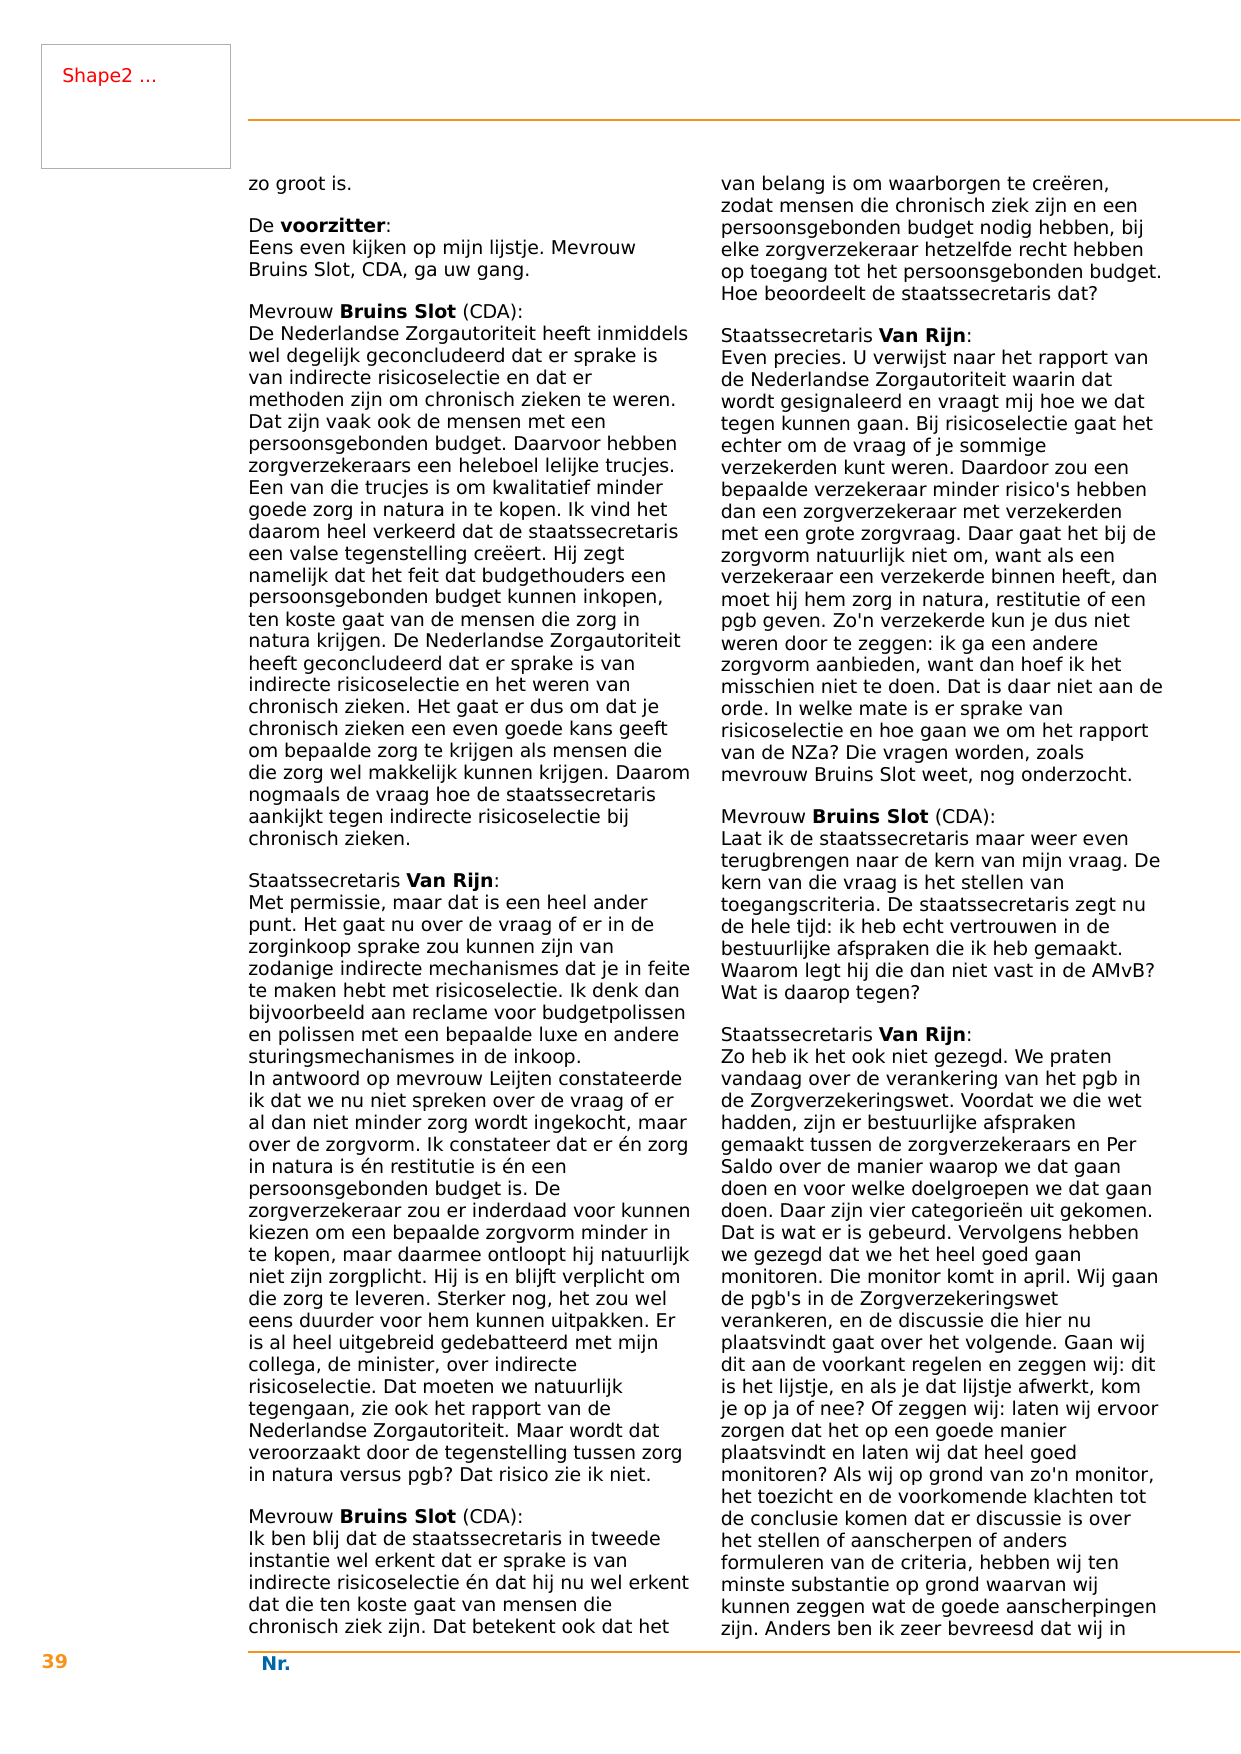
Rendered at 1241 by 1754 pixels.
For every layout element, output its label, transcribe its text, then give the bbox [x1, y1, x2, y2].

text Staatssecretaris Van Rijn: [721, 1024, 1163, 1046]
text Even precies. U verwijst naar het rapport van de Nederlandse Zorgautoriteit waarin dat wordt gesignaleerd en vraagt mij hoe we dat tegen kunnen gaan. Bij risicoselectie gaat het echter om de vraag of je sommige verzekerden kunt weren. Daardoor zou een bepaalde verzekeraar minder risico's hebben dan een zorgverzekeraar met verzekerden met een grote zorgvraag. Daar gaat het bij de zorgvorm natuurlijk niet om, want als een verzekeraar een verzekerde binnen heeft, dan moet hij hem zorg in natura, restitutie of een pgb geven. Zo'n verzekerde kun je dus niet weren door te zeggen: ik ga een andere zorgvorm aanbieden, want dan hoef ik het misschien niet te doen. Dat is daar niet aan de orde. In welke mate is er sprake van risicoselectie en hoe gaan we om het rapport van de NZa? Die vragen worden, zoals mevrouw Bruins Slot weet, nog onderzocht. [721, 347, 1163, 786]
text De Nederlandse Zorgautoriteit heeft inmiddels wel degelijk geconcludeerd dat er sprake is van indirecte risicoselectie en dat er methoden zijn om chronisch zieken te weren. Dat zijn vaak ook de mensen met een persoonsgebonden budget. Daarvoor hebben zorgverzekeraars een heleboel lelijke trucjes. Een van die trucjes is om kwalitatief minder goede zorg in natura in te kopen. Ik vind het daarom heel verkeerd dat de staatssecretaris een valse tegenstelling creëert. Hij zegt namelijk dat het feit dat budgethouders een persoonsgebonden budget kunnen inkopen, ten koste gaat van de mensen die zorg in natura krijgen. De Nederlandse Zorgautoriteit heeft geconcludeerd dat er sprake is van indirecte risicoselectie en het weren van chronisch zieken. Het gaat er dus om dat je chronisch zieken een even goede kans geeft om bepaalde zorg te krijgen als mensen die die zorg wel makkelijk kunnen krijgen. Daarom nogmaals de vraag hoe de staatssecretaris aankijkt tegen indirecte risicoselectie bij chronisch zieken. [248, 323, 691, 850]
text De voorzitter: [248, 215, 691, 237]
text Mevrouw Bruins Slot (CDA): [248, 1506, 691, 1528]
text Mevrouw Bruins Slot (CDA): [721, 806, 1163, 828]
text van belang is om waarborgen te creëren, zodat mensen die chronisch ziek zijn en een persoonsgebonden budget nodig hebben, bij elke zorgverzekeraar hetzelfde recht hebben op toegang tot het persoonsgebonden budget. Hoe beoordeelt de staatssecretaris dat? [721, 173, 1163, 305]
text In antwoord op mevrouw Leijten constateerde ik dat we nu niet spreken over de vraag of er al dan niet minder zorg wordt ingekocht, maar over de zorgvorm. Ik constateer dat er én zorg in natura is én restitutie is én een persoonsgebonden budget is. De zorgverzekeraar zou er inderdaad voor kunnen kiezen om een bepaalde zorgvorm minder in te kopen, maar daarmee ontloopt hij natuurlijk niet zijn zorgplicht. Hij is en blijft verplicht om die zorg te leveren. Sterker nog, het zou wel eens duurder voor hem kunnen uitpakken. Er is al heel uitgebreid gedebatteerd met mijn collega, de minister, over indirecte risicoselectie. Dat moeten we natuurlijk tegengaan, zie ook het rapport van de Nederlandse Zorgautoriteit. Maar wordt dat veroorzaakt door de tegenstelling tussen zorg in natura versus pgb? Dat risico zie ik niet. [248, 1068, 691, 1486]
text Mevrouw Bruins Slot (CDA): [248, 301, 691, 323]
text Staatssecretaris Van Rijn: [721, 325, 1163, 347]
text Zo heb ik het ook niet gezegd. We praten vandaag over de verankering van het pgb in de Zorgverzekeringswet. Voordat we die wet hadden, zijn er bestuurlijke afspraken gemaakt tussen de zorgverzekeraars en Per Saldo over de manier waarop we dat gaan doen en voor welke doelgroepen we dat gaan doen. Daar zijn vier categorieën uit gekomen. Dat is wat er is gebeurd. Vervolgens hebben we gezegd dat we het heel goed gaan monitoren. Die monitor komt in april. Wij gaan de pgb's in de Zorgverzekeringswet verankeren, en de discussie die hier nu plaatsvindt gaat over het volgende. Gaan wij dit aan de voorkant regelen en zeggen wij: dit is het lijstje, en als je dat lijstje afwerkt, kom je op ja of nee? Of zeggen wij: laten wij ervoor zorgen dat het op een goede manier plaatsvindt en laten wij dat heel goed monitoren? Als wij op grond van zo'n monitor, het toezicht en de voorkomende klachten tot de conclusie komen dat er discussie is over het stellen of aanscherpen of anders formuleren van de criteria, hebben wij ten minste substantie op grond waarvan wij kunnen zeggen wat de goede aanscherpingen zijn. Anders ben ik zeer bevreesd dat wij in [721, 1046, 1163, 1639]
text Staatssecretaris Van Rijn: [248, 870, 691, 892]
text Laat ik de staatssecretaris maar weer even terugbrengen naar de kern van mijn vraag. De kern van die vraag is het stellen van toegangscriteria. De staatssecretaris zegt nu de hele tijd: ik heb echt vertrouwen in de bestuurlijke afspraken die ik heb gemaakt. Waarom legt hij die dan niet vast in de AMvB? Wat is daarop tegen? [721, 828, 1163, 1004]
text Met permissie, maar dat is een heel ander punt. Het gaat nu over de vraag of er in de zorginkoop sprake zou kunnen zijn van zodanige indirecte mechanismes dat je in feite te maken hebt met risicoselectie. Ik denk dan bijvoorbeeld aan reclame voor budgetpolissen en polissen met een bepaalde luxe en andere sturingsmechanismes in de inkoop. [248, 892, 691, 1068]
text Ik ben blij dat de staatssecretaris in tweede instantie wel erkent dat er sprake is van indirecte risicoselectie én dat hij nu wel erkent dat die ten koste gaat van mensen die chronisch ziek zijn. Dat betekent ook dat het [248, 1528, 691, 1637]
text zo groot is. [248, 173, 691, 195]
text Eens even kijken op mijn lijstje. Mevrouw Bruins Slot, CDA, ga uw gang. [248, 237, 691, 281]
